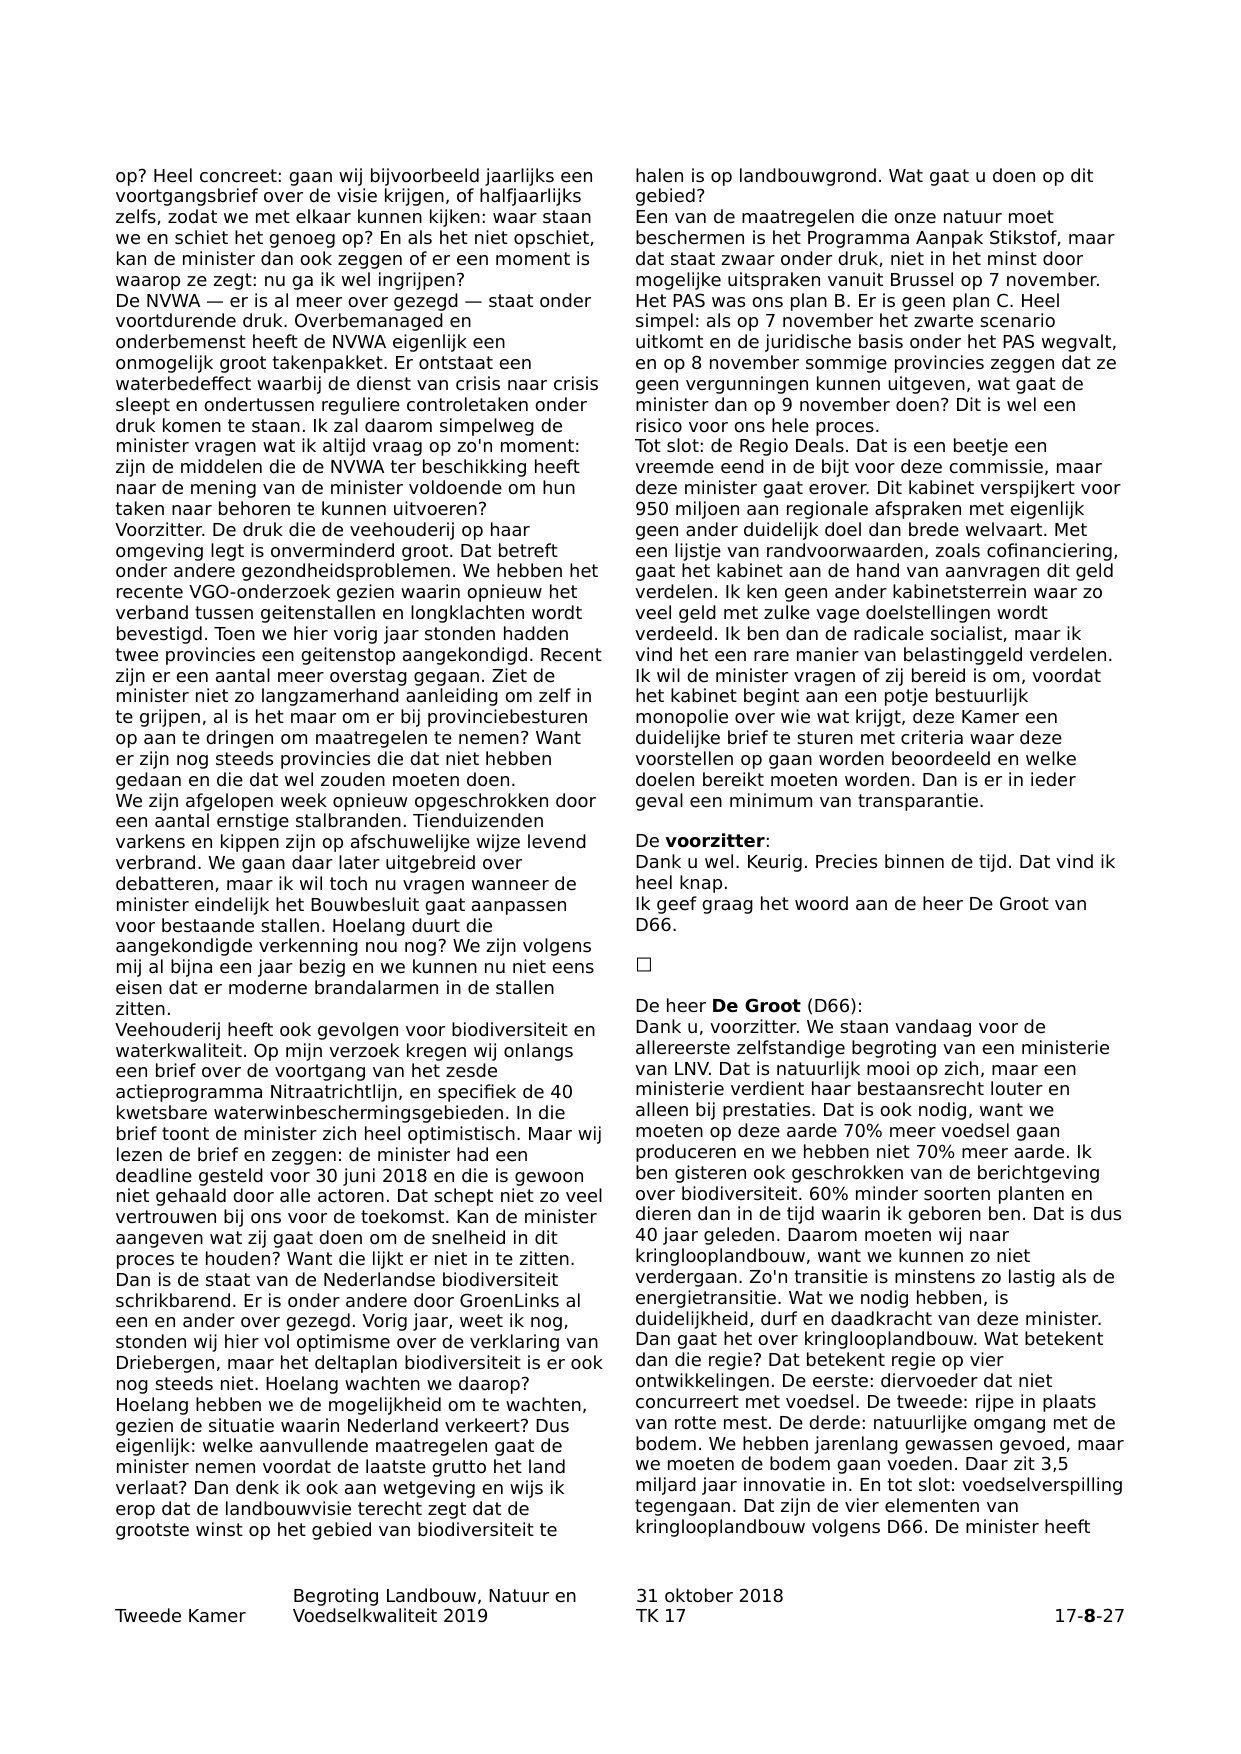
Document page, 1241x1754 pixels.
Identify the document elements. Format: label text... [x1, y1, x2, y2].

text We zijn afgelopen week opnieuw opgeschrokken door een aantal ernstige stalbranden. Tienduizenden varkens en kippen zijn op afschuwelijke wijze levend verbrand. We gaan daar later uitgebreid over debatteren, maar ik wil toch nu vragen wanneer de minister eindelijk het Bouwbesluit gaat aanpassen voor bestaande stallen. Hoelang duurt die aangekondigde verkenning nou nog? We zijn volgens mij al bijna een jaar bezig en we kunnen nu niet eens eisen dat er moderne brandalarmen in de stallen zitten. [115, 790, 605, 1019]
text Veehouderij heeft ook gevolgen voor biodiversiteit en waterkwaliteit. Op mijn verzoek kregen wij onlangs een brief over de voortgang van het zesde actieprogramma Nitraatrichtlijn, en specifiek de 40 kwetsbare waterwinbeschermingsgebieden. In die brief toont de minister zich heel optimistisch. Maar wij lezen de brief en zeggen: de minister had een deadline gesteld voor 30 juni 2018 en die is gewoon niet gehaald door alle actoren. Dat schept niet zo veel vertrouwen bij ons voor de toekomst. Kan de minister aangeven wat zij gaat doen om de snelheid in dit proces te houden? Want die lijkt er niet in te zitten. [115, 1019, 605, 1269]
text Dank u, voorzitter. We staan vandaag voor de allereerste zelfstandige begroting van een ministerie van LNV. Dat is natuurlijk mooi op zich, maar een ministerie verdient haar bestaansrecht louter en alleen bij prestaties. Dat is ook nodig, want we moeten op deze aarde 70% meer voedsel gaan produceren en we hebben niet 70% meer aarde. Ik ben gisteren ook geschrokken van de berichtgeving over biodiversiteit. 60% minder soorten planten en dieren dan in de tijd waarin ik geboren ben. Dat is dus 40 jaar geleden. Daarom moeten wij naar kringlooplandbouw, want we kunnen zo niet verdergaan. Zo'n transitie is minstens zo lastig als de energietransitie. Wat we nodig hebben, is duidelijkheid, durf en daadkracht van deze minister. [635, 1017, 1125, 1329]
text Ik geef graag het woord aan de heer De Groot van D66. [635, 893, 1125, 935]
text De voorzitter: [635, 831, 1125, 852]
text halen is op landbouwgrond. Wat gaat u doen op dit gebied? [635, 165, 1125, 207]
text De NVWA — er is al meer over gezegd — staat onder voortdurende druk. Overbemanaged en onderbemenst heeft de NVWA eigenlijk een onmogelijk groot takenpakket. Er ontstaat een waterbedeffect waarbij de dienst van crisis naar crisis sleept en ondertussen reguliere controletaken onder druk komen te staan. Ik zal daarom simpelweg de minister vragen wat ik altijd vraag op zo'n moment: zijn de middelen die de NVWA ter beschikking heeft naar de mening van de minister voldoende om hun taken naar behoren te kunnen uitvoeren? [115, 290, 605, 519]
text Tot slot: de Regio Deals. Dat is een beetje een vreemde eend in de bijt voor deze commissie, maar deze minister gaat erover. Dit kabinet verspijkert voor 950 miljoen aan regionale afspraken met eigenlijk geen ander duidelijk doel dan brede welvaart. Met een lijstje van randvoorwaarden, zoals cofinanciering, gaat het kabinet aan de hand van aanvragen dit geld verdelen. Ik ken geen ander kabinetsterrein waar zo veel geld met zulke vage doelstellingen wordt verdeeld. Ik ben dan de radicale socialist, maar ik vind het een rare manier van belastinggeld verdelen. Ik wil de minister vragen of zij bereid is om, voordat het kabinet begint aan een potje bestuurlijk monopolie over wie wat krijgt, deze Kamer een duidelijke brief te sturen met criteria waar deze voorstellen op gaan worden beoordeeld en welke doelen bereikt moeten worden. Dan is er in ieder geval een minimum van transparantie. [635, 436, 1125, 811]
text Dan is de staat van de Nederlandse biodiversiteit schrikbarend. Er is onder andere door GroenLinks al een en ander over gezegd. Vorig jaar, weet ik nog, stonden wij hier vol optimisme over de verklaring van Driebergen, maar het deltaplan biodiversiteit is er ook nog steeds niet. Hoelang wachten we daarop? Hoelang hebben we de mogelijkheid om te wachten, gezien de situatie waarin Nederland verkeert? Dus eigenlijk: welke aanvullende maatregelen gaat de minister nemen voordat de laatste grutto het land verlaat? Dan denk ik ook aan wetgeving en wijs ik erop dat de landbouwvisie terecht zegt dat de grootste winst op het gebied van biodiversiteit te [115, 1269, 605, 1540]
text op? Heel concreet: gaan wij bijvoorbeeld jaarlijks een voortgangsbrief over de visie krijgen, of halfjaarlijks zelfs, zodat we met elkaar kunnen kijken: waar staan we en schiet het genoeg op? En als het niet opschiet, kan de minister dan ook zeggen of er een moment is waarop ze zegt: nu ga ik wel ingrijpen? [115, 165, 605, 290]
text Dank u wel. Keurig. Precies binnen de tijd. Dat vind ik heel knap. [635, 852, 1125, 893]
text ⬜ [635, 955, 1125, 976]
text Voorzitter. De druk die de veehouderij op haar omgeving legt is onverminderd groot. Dat betreft onder andere gezondheidsproblemen. We hebben het recente VGO-onderzoek gezien waarin opnieuw het verband tussen geitenstallen en longklachten wordt bevestigd. Toen we hier vorig jaar stonden hadden twee provincies een geitenstop aangekondigd. Recent zijn er een aantal meer overstag gegaan. Ziet de minister niet zo langzamerhand aanleiding om zelf in te grijpen, al is het maar om er bij provinciebesturen op aan te dringen om maatregelen te nemen? Want er zijn nog steeds provincies die dat niet hebben gedaan en die dat wel zouden moeten doen. [115, 519, 605, 790]
text Dan gaat het over kringlooplandbouw. Wat betekent dan die regie? Dat betekent regie op vier ontwikkelingen. De eerste: diervoeder dat niet concurreert met voedsel. De tweede: rijpe in plaats van rotte mest. De derde: natuurlijke omgang met de bodem. We hebben jarenlang gewassen gevoed, maar we moeten de bodem gaan voeden. Daar zit 3,5 miljard jaar innovatie in. En tot slot: voedselverspilling tegengaan. Dat zijn de vier elementen van kringlooplandbouw volgens D66. De minister heeft [635, 1329, 1125, 1537]
text Een van de maatregelen die onze natuur moet beschermen is het Programma Aanpak Stikstof, maar dat staat zwaar onder druk, niet in het minst door mogelijke uitspraken vanuit Brussel op 7 november. Het PAS was ons plan B. Er is geen plan C. Heel simpel: als op 7 november het zwarte scenario uitkomt en de juridische basis onder het PAS wegvalt, en op 8 november sommige provincies zeggen dat ze geen vergunningen kunnen uitgeven, wat gaat de minister dan op 9 november doen? Dit is wel een risico voor ons hele proces. [635, 207, 1125, 436]
text De heer De Groot (D66): [635, 996, 1125, 1017]
